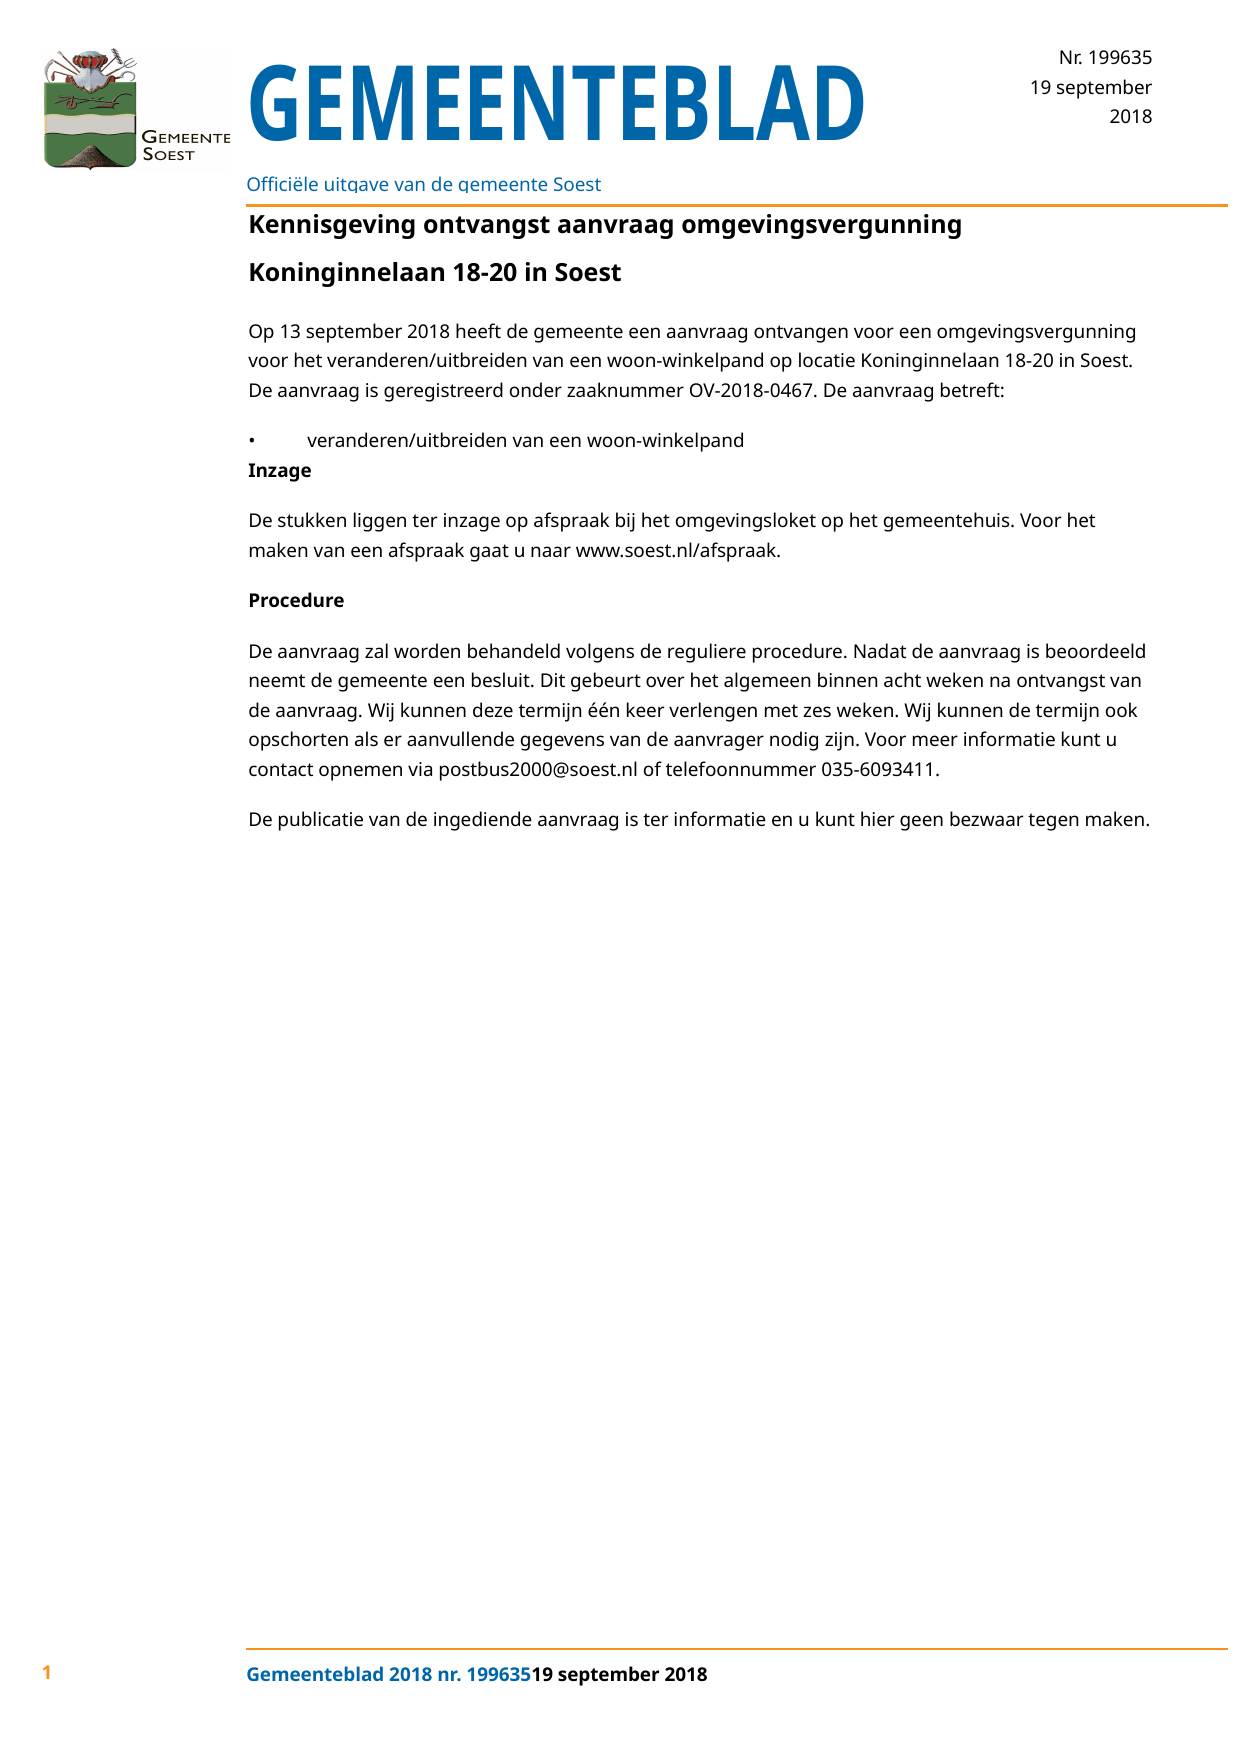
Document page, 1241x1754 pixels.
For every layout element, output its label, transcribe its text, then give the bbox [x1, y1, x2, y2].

text De stukken liggen ter inzage op afspraak bij het omgevingsloket op het gemeentehuis. Voor het maken van een afspraak gaat u naar www.soest.nl/afspraak. [248, 507, 1152, 563]
list veranderen/uitbreiden van een woon-winkelpand [248, 427, 1152, 453]
text Op 13 september 2018 heeft de gemeente een aanvraag ontvangen voor een omgevingsvergunning voor het veranderen/uitbreiden van een woon-winkelpand op locatie Koninginnelaan 18-20 in Soest. De aanvraag is geregistreerd onder zaaknummer OV-2018-0467. De aanvraag betreft: [248, 318, 1152, 403]
text De aanvraag zal worden behandeld volgens de reguliere procedure. Nadat de aanvraag is beoordeeld neemt de gemeente een besluit. Dit gebeurt over het algemeen binnen acht weken na ontvangst van de aanvraag. Wij kunnen deze termijn één keer verlengen met zes weken. Wij kunnen de termijn ook opschorten als er aanvullende gegevens van de aanvrager nodig zijn. Voor meer informatie kunt u contact opnemen via postbus2000@soest.nl of telefoonnummer 035-6093411. [248, 638, 1152, 782]
text Inzage [248, 457, 1152, 483]
text Procedure [248, 587, 1152, 613]
picture [41, 47, 231, 172]
text Kennisgeving ontvangst aanvraag omgevingsvergunning Koninginnelaan 18-20 in Soest [248, 207, 1152, 288]
text De publicatie van de ingediende aanvraag is ter informatie en u kunt hier geen bezwaar tegen maken. [248, 807, 1152, 832]
